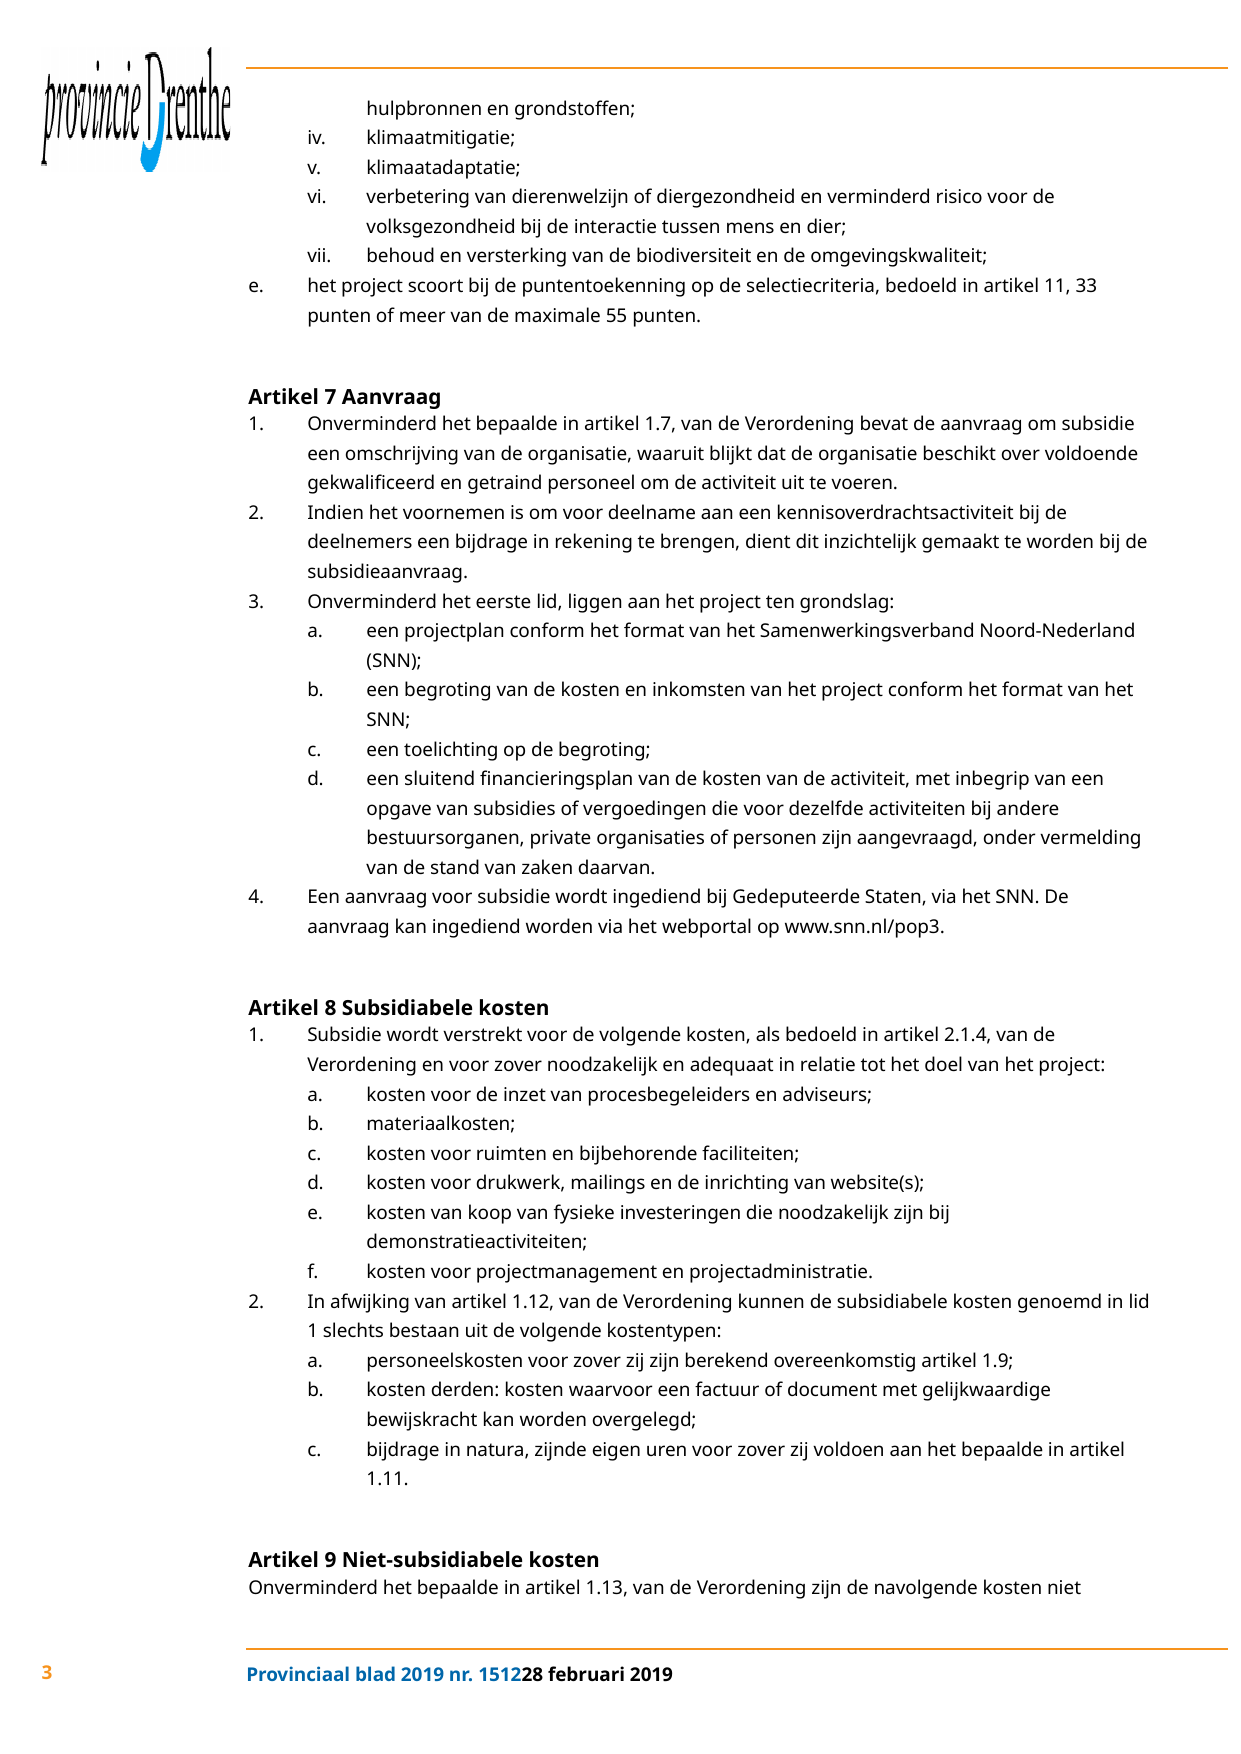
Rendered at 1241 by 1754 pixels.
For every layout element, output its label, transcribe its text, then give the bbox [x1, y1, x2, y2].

text Onverminderd het bepaalde in artikel 1.13, van de Verordening zijn de navolgende kosten niet [248, 1574, 1152, 1599]
list een projectplan conform het format van het Samenwerkingsverband Noord-Nederland (SNN); [307, 617, 1152, 673]
list behoud en versterking van de biodiversiteit en de omgevingskwaliteit; [307, 243, 1152, 268]
list verbetering van dierenwelzijn of diergezondheid en verminderd risico voor de volksgezondheid bij de interactie tussen mens en dier; [307, 183, 1152, 239]
list klimaatadaptatie; [307, 154, 1152, 180]
list Indien het voornemen is om voor deelname aan een kennisoverdrachtsactiviteit bij de deelnemers een bijdrage in rekening te brengen, dient dit inzichtelijk gemaakt te worden bij de subsidieaanvraag. [248, 499, 1152, 584]
picture [41, 47, 231, 172]
list hulpbronnen en grondstoffen; [307, 95, 1152, 121]
list kosten voor projectmanagement en projectadministratie. [307, 1258, 1152, 1284]
list kosten derden: kosten waarvoor een factuur of document met gelijkwaardige bewijskracht kan worden overgelegd; [307, 1377, 1152, 1432]
list kosten voor ruimten en bijbehorende faciliteiten; [307, 1140, 1152, 1166]
list klimaatmitigatie; [307, 124, 1152, 150]
text Artikel 9 Niet-subsidiabele kosten [248, 1545, 1152, 1574]
list een toelichting op de begroting; [307, 736, 1152, 761]
list Een aanvraag voor subsidie wordt ingediend bij Gedeputeerde Staten, via het SNN. De aanvraag kan ingediend worden via het webportal op www.snn.nl/pop3. [248, 884, 1152, 939]
list bijdrage in natura, zijnde eigen uren voor zover zij voldoen aan het bepaalde in artikel 1.11. [307, 1436, 1152, 1491]
list Subsidie wordt verstrekt voor de volgende kosten, als bedoeld in artikel 2.1.4, van de Verordening en voor zover noodzakelijk en adequaat in relatie tot het doel van het project: [248, 1022, 1152, 1077]
text Artikel 7 Aanvraag [248, 382, 1152, 410]
list materiaalkosten; [307, 1110, 1152, 1136]
list Onverminderd het bepaalde in artikel 1.7, van de Verordening bevat de aanvraag om subsidie een omschrijving van de organisatie, waaruit blijkt dat de organisatie beschikt over voldoende gekwalificeerd en getraind personeel om de activiteit uit te voeren. [248, 410, 1152, 495]
list kosten van koop van fysieke investeringen die noodzakelijk zijn bij demonstratieactiviteiten; [307, 1199, 1152, 1254]
list kosten voor de inzet van procesbegeleiders en adviseurs; [307, 1081, 1152, 1107]
list Onverminderd het eerste lid, liggen aan het project ten grondslag: [248, 588, 1152, 613]
list een sluitend financieringsplan van de kosten van de activiteit, met inbegrip van een opgave van subsidies of vergoedingen die voor dezelfde activiteiten bij andere bestuursorganen, private organisaties of personen zijn aangevraagd, onder vermelding van de stand van zaken daarvan. [307, 765, 1152, 880]
list kosten voor drukwerk, mailings en de inrichting van website(s); [307, 1169, 1152, 1195]
text Artikel 8 Subsidiabele kosten [248, 993, 1152, 1022]
list een begroting van de kosten en inkomsten van het project conform het format van het SNN; [307, 677, 1152, 732]
list het project scoort bij de puntentoekenning op de selectiecriteria, bedoeld in artikel 11, 33 punten of meer van de maximale 55 punten. [248, 272, 1152, 328]
list In afwijking van artikel 1.12, van de Verordening kunnen de subsidiabele kosten genoemd in lid 1 slechts bestaan uit de volgende kostentypen: [248, 1288, 1152, 1343]
list personeelskosten voor zover zij zijn berekend overeenkomstig artikel 1.9; [307, 1347, 1152, 1373]
